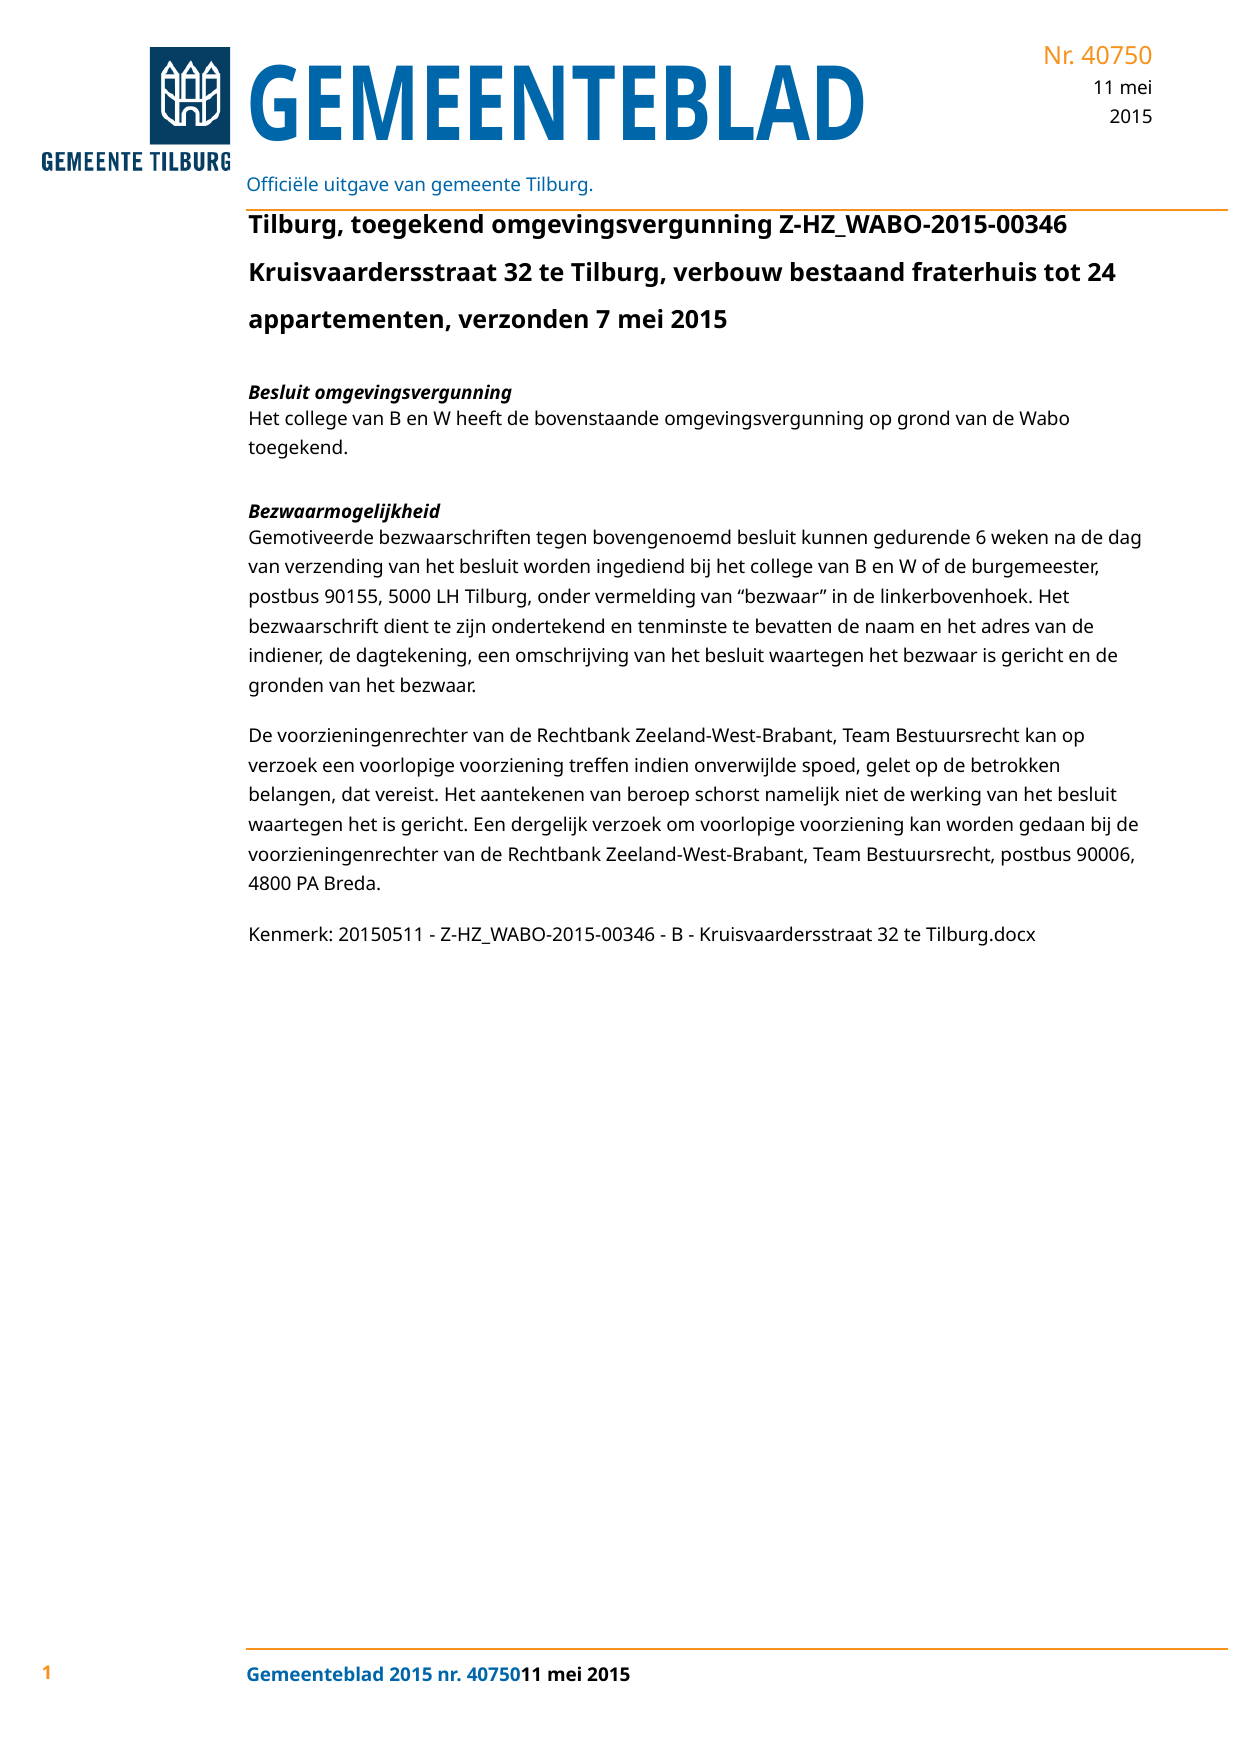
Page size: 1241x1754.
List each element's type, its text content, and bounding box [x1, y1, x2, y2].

text Bezwaarmogelijkheid [248, 498, 1152, 524]
text Gemotiveerde bezwaarschriften tegen bovengenoemd besluit kunnen gedurende 6 weken na de dag van verzending van het besluit worden ingediend bij het college van B en W of de burgemeester, postbus 90155, 5000 LH Tilburg, onder vermelding van “bezwaar” in de linkerbovenhoek. Het bezwaarschrift dient te zijn ondertekend en tenminste te bevatten de naam en het adres van de indiener, de dagtekening, een omschrijving van het besluit waartegen het bezwaar is gericht en de gronden van het bezwaar. [248, 524, 1152, 698]
text Besluit omgevingsvergunning [248, 379, 1152, 405]
text Kenmerk: 20150511 - Z-HZ_WABO-2015-00346 - B - Kruisvaardersstraat 32 te Tilburg.docx [248, 921, 1152, 946]
picture [41, 47, 231, 172]
text Het college van B en W heeft de bovenstaande omgevingsvergunning op grond van de Wabo toegekend. [248, 405, 1152, 460]
text De voorzieningenrechter van de Rechtbank Zeeland-West-Brabant, Team Bestuursrecht kan op verzoek een voorlopige voorziening treffen indien onverwijlde spoed, gelet op de betrokken belangen, dat vereist. Het aantekenen van beroep schorst namelijk niet de werking van het besluit waartegen het is gericht. Een dergelijk verzoek om voorlopige voorziening kan worden gedaan bij de voorzieningenrechter van de Rechtbank Zeeland-West-Brabant, Team Bestuursrecht, postbus 90006, 4800 PA Breda. [248, 722, 1152, 896]
text Tilburg, toegekend omgevingsvergunning Z-HZ_WABO-2015-00346 Kruisvaardersstraat 32 te Tilburg, verbouw bestaand fraterhuis tot 24 appartementen, verzonden 7 mei 2015 [248, 211, 1152, 336]
